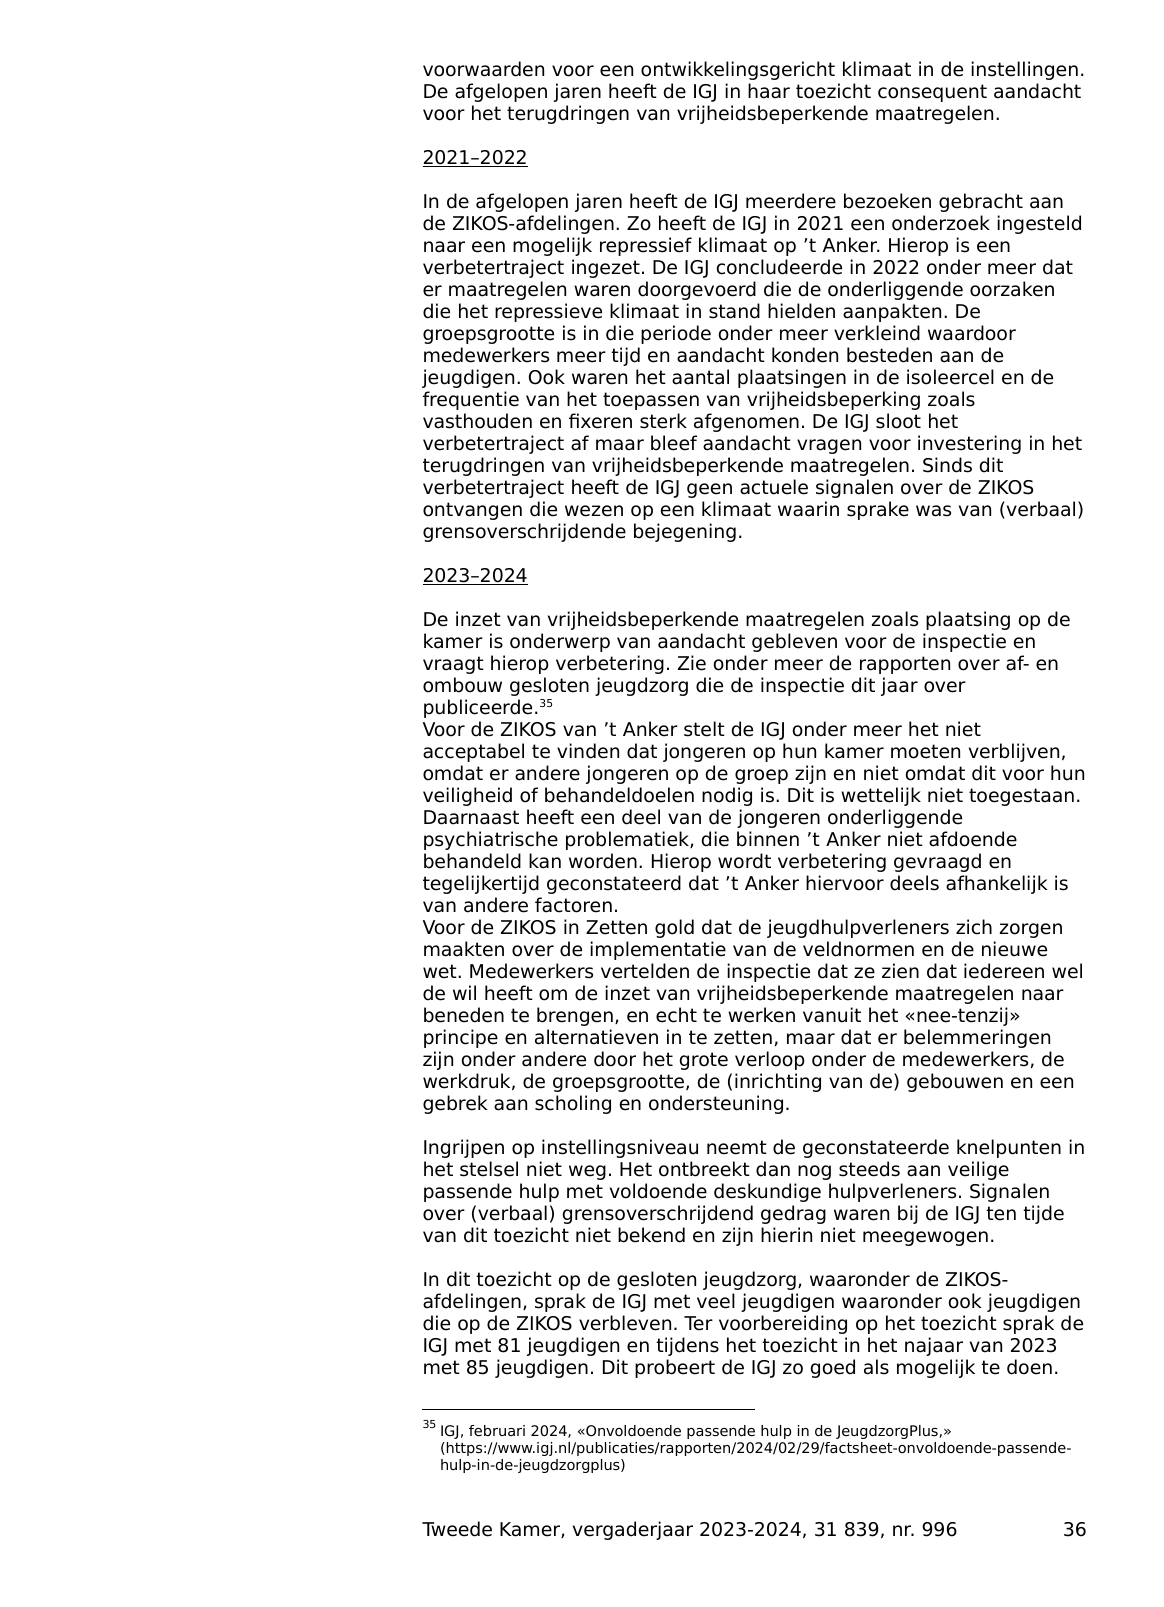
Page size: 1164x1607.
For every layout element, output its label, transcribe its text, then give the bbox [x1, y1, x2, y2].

text Ingrijpen op instellingsniveau neemt de geconstateerde knelpunten in het stelsel niet weg. Het ontbreekt dan nog steeds aan veilige passende hulp met voldoende deskundige hulpverleners. Signalen over (verbaal) grensoverschrijdend gedrag waren bij de IGJ ten tijde van dit toezicht niet bekend en zijn hierin niet meegewogen. [422, 1137, 1087, 1247]
subtitle 2023–2024 [422, 565, 1087, 587]
text De inzet van vrijheidsbeperkende maatregelen zoals plaatsing op de kamer is onderwerp van aandacht gebleven voor de inspectie en vraagt hierop verbetering. Zie onder meer de rapporten over af- en ombouw gesloten jeugdzorg die de inspectie dit jaar over publiceerde. [422, 609, 1087, 719]
text In de afgelopen jaren heeft de IGJ meerdere bezoeken gebracht aan de ZIKOS-afdelingen. Zo heeft de IGJ in 2021 een onderzoek ingesteld naar een mogelijk repressief klimaat op ’t Anker. Hierop is een verbetertraject ingezet. De IGJ concludeerde in 2022 onder meer dat er maatregelen waren doorgevoerd die de onderliggende oorzaken die het repressieve klimaat in stand hielden aanpakten. De groepsgrootte is in die periode onder meer verkleind waardoor medewerkers meer tijd en aandacht konden besteden aan de jeugdigen. Ook waren het aantal plaatsingen in de isoleercel en de frequentie van het toepassen van vrijheidsbeperking zoals vasthouden en fixeren sterk afgenomen. De IGJ sloot het verbetertraject af maar bleef aandacht vragen voor investering in het terugdringen van vrijheidsbeperkende maatregelen. Sinds dit verbetertraject heeft de IGJ geen actuele signalen over de ZIKOS ontvangen die wezen op een klimaat waarin sprake was van (verbaal) grensoverschrijdende bejegening. [422, 191, 1087, 543]
text IGJ, februari 2024, «Onvoldoende passende hulp in de JeugdzorgPlus,» (https://www.igj.nl/publicaties/rapporten/2024/02/29/factsheet-onvoldoende-passende-hulp-in-de-jeugdzorgplus) [422, 1418, 1087, 1474]
subtitle 2021–2022 [422, 147, 1087, 169]
text Voor de ZIKOS van ’t Anker stelt de IGJ onder meer het niet acceptabel te vinden dat jongeren op hun kamer moeten verblijven, omdat er andere jongeren op de groep zijn en niet omdat dit voor hun veiligheid of behandeldoelen nodig is. Dit is wettelijk niet toegestaan. Daarnaast heeft een deel van de jongeren onderliggende psychiatrische problematiek, die binnen ’t Anker niet afdoende behandeld kan worden. Hierop wordt verbetering gevraagd en tegelijkertijd geconstateerd dat ’t Anker hiervoor deels afhankelijk is van andere factoren. [422, 719, 1087, 917]
text Voor de ZIKOS in Zetten gold dat de jeugdhulpverleners zich zorgen maakten over de implementatie van de veldnormen en de nieuwe wet. Medewerkers vertelden de inspectie dat ze zien dat iedereen wel de wil heeft om de inzet van vrijheidsbeperkende maatregelen naar beneden te brengen, en echt te werken vanuit het «nee-tenzij» principe en alternatieven in te zetten, maar dat er belemmeringen zijn onder andere door het grote verloop onder de medewerkers, de werkdruk, de groepsgrootte, de (inrichting van de) gebouwen en een gebrek aan scholing en ondersteuning. [422, 917, 1087, 1115]
text In dit toezicht op de gesloten jeugdzorg, waaronder de ZIKOS-afdelingen, sprak de IGJ met veel jeugdigen waaronder ook jeugdigen die op de ZIKOS verbleven. Ter voorbereiding op het toezicht sprak de IGJ met 81 jeugdigen en tijdens het toezicht in het najaar van 2023 met 85 jeugdigen. Dit probeert de IGJ zo goed als mogelijk te doen. [422, 1269, 1087, 1379]
text voorwaarden voor een ontwikkelingsgericht klimaat in de instellingen. De afgelopen jaren heeft de IGJ in haar toezicht consequent aandacht voor het terugdringen van vrijheidsbeperkende maatregelen. [422, 59, 1087, 125]
